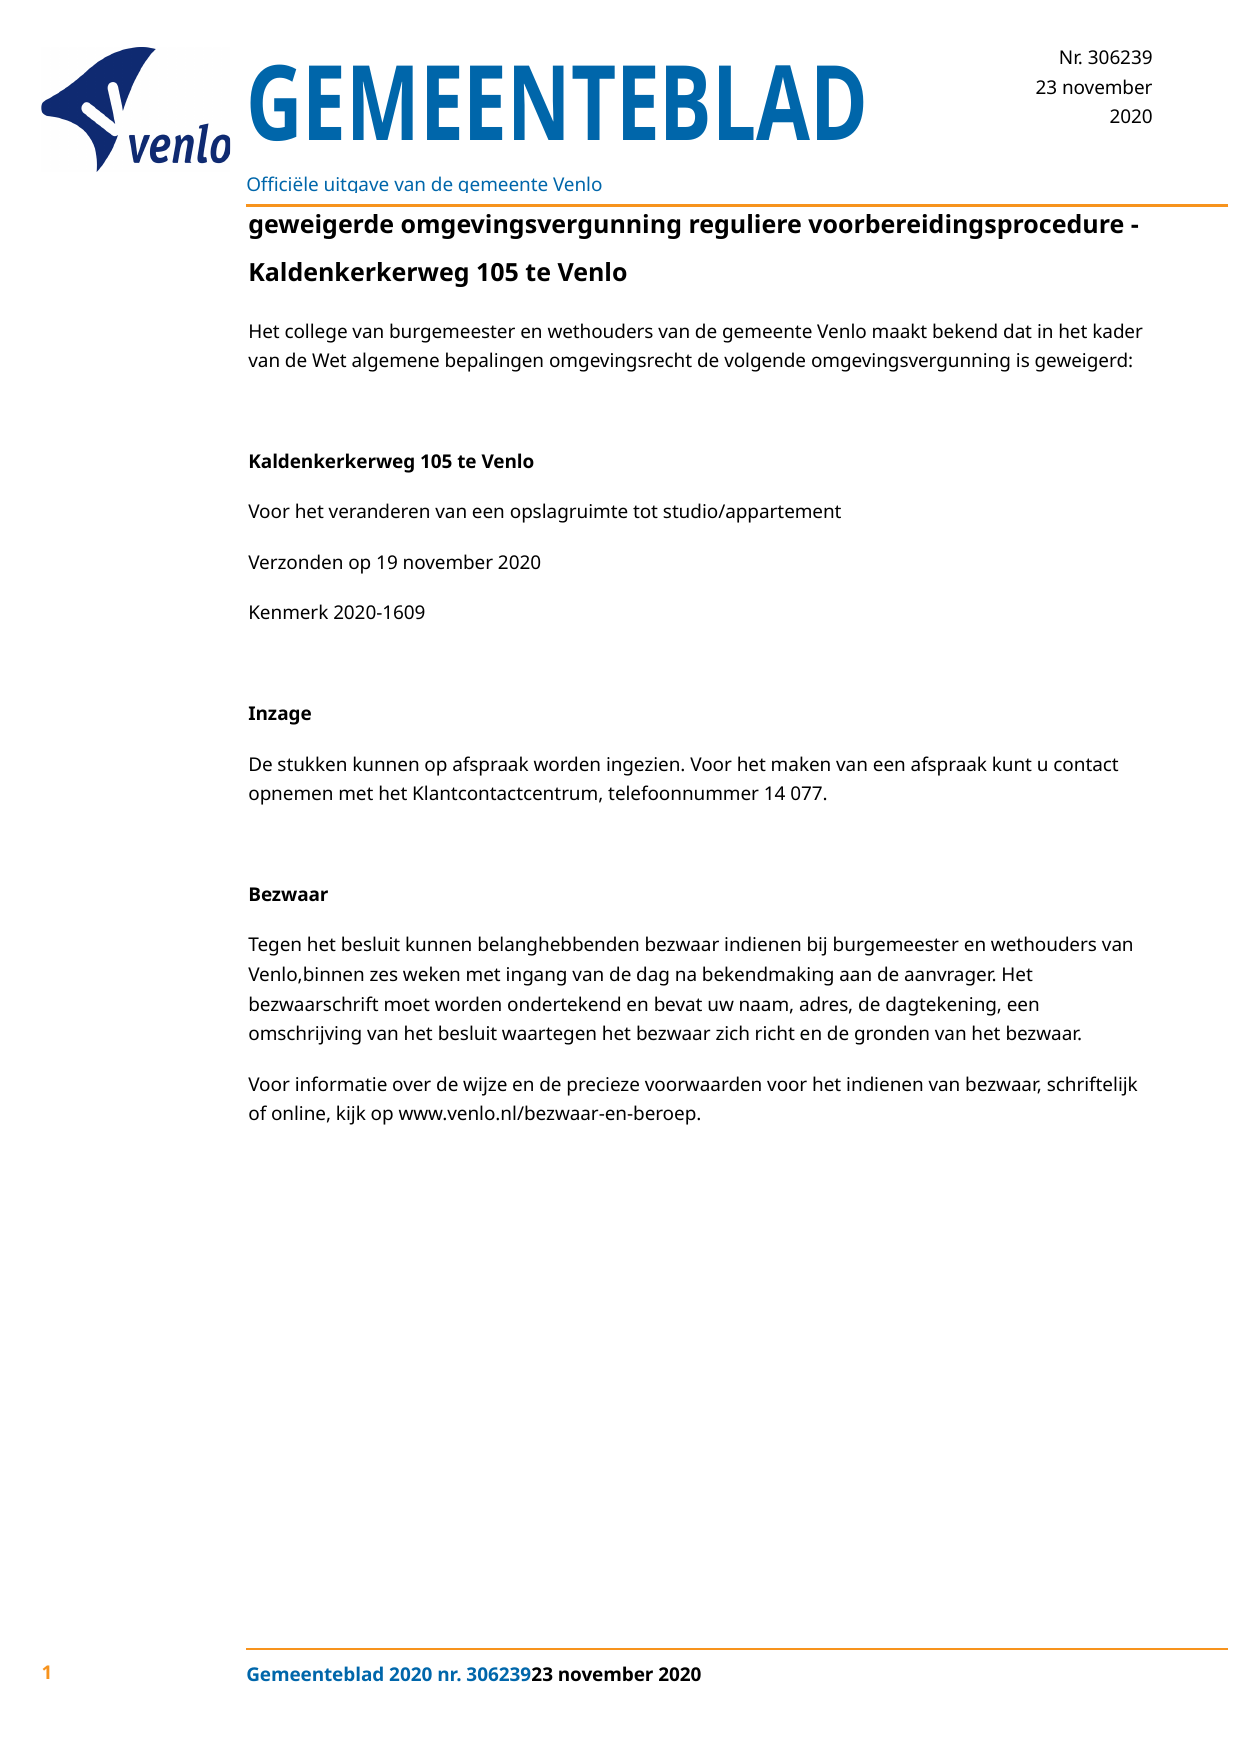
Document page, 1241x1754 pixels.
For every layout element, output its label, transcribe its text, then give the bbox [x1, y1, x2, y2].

text Inzage [248, 700, 1152, 726]
picture [41, 47, 231, 172]
text Voor informatie over de wijze en de precieze voorwaarden voor het indienen van bezwaar, schriftelijk of online, kijk op www.venlo.nl/bezwaar-en-beroep. [248, 1071, 1152, 1126]
text Kaldenkerkerweg 105 te Venlo [248, 448, 1152, 474]
text geweigerde omgevingsvergunning reguliere voorbereidingsprocedure - Kaldenkerkerweg 105 te Venlo [248, 207, 1152, 288]
text Het college van burgemeester en wethouders van de gemeente Venlo maakt bekend dat in het kader van de Wet algemene bepalingen omgevingsrecht de volgende omgevingsvergunning is geweigerd: [248, 318, 1152, 373]
text Kenmerk 2020-1609 [248, 599, 1152, 625]
text Verzonden op 19 november 2020 [248, 549, 1152, 575]
text Bezwaar [248, 881, 1152, 907]
text Tegen het besluit kunnen belanghebbenden bezwaar indienen bij burgemeester en wethouders van Venlo,binnen zes weken met ingang van de dag na bekendmaking aan de aanvrager. Het bezwaarschrift moet worden ondertekend en bevat uw naam, adres, de dagtekening, een omschrijving van het besluit waartegen het bezwaar zich richt en de gronden van het bezwaar. [248, 932, 1152, 1046]
text Voor het veranderen van een opslagruimte tot studio/appartement [248, 499, 1152, 524]
text De stukken kunnen op afspraak worden ingezien. Voor het maken van een afspraak kunt u contact opnemen met het Klantcontactcentrum, telefoonnummer 14 077. [248, 751, 1152, 806]
